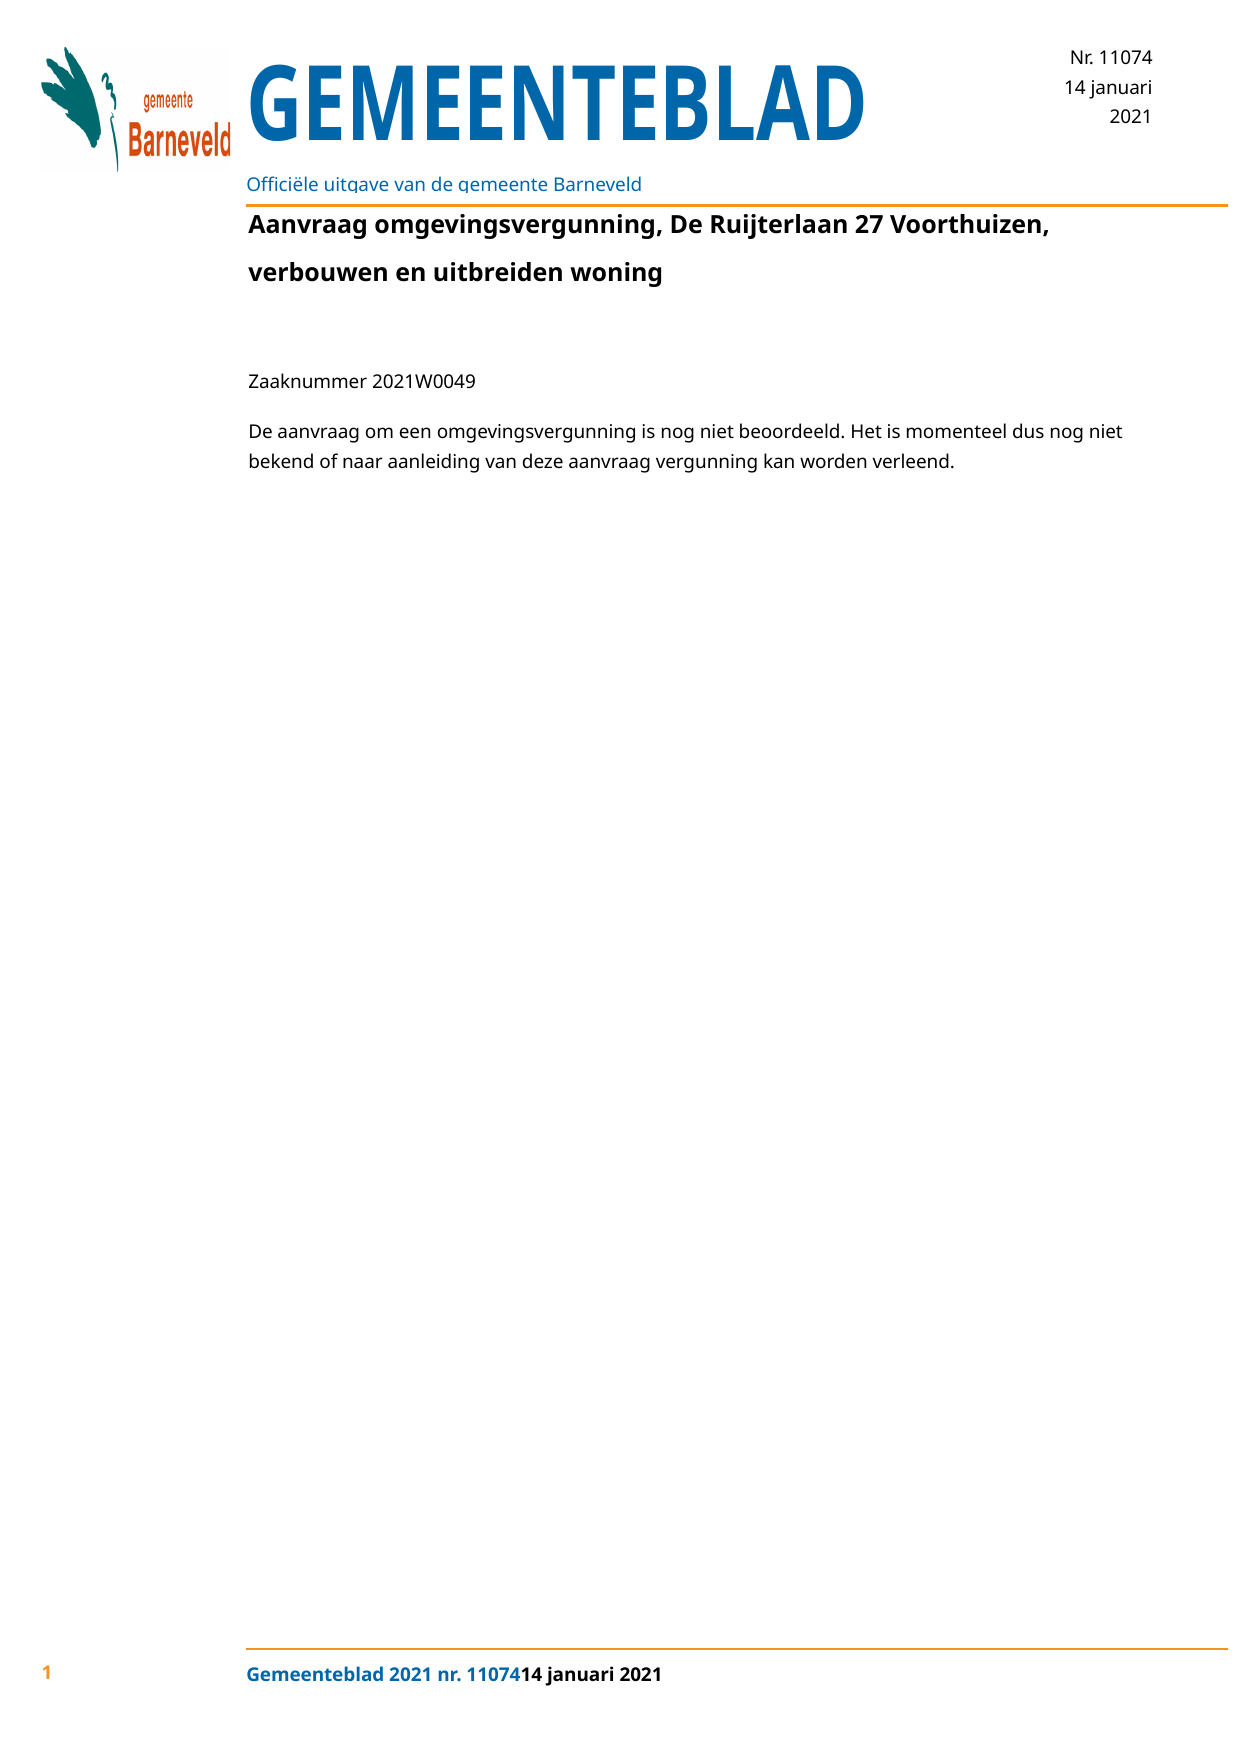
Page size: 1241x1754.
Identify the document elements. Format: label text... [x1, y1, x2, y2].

text Zaaknummer 2021W0049 [248, 368, 1152, 394]
picture [41, 47, 231, 172]
text Aanvraag omgevingsvergunning, De Ruijterlaan 27 Voorthuizen, verbouwen en uitbreiden woning [248, 207, 1152, 288]
text De aanvraag om een omgevingsvergunning is nog niet beoordeeld. Het is momenteel dus nog niet bekend of naar aanleiding van deze aanvraag vergunning kan worden verleend. [248, 419, 1152, 474]
